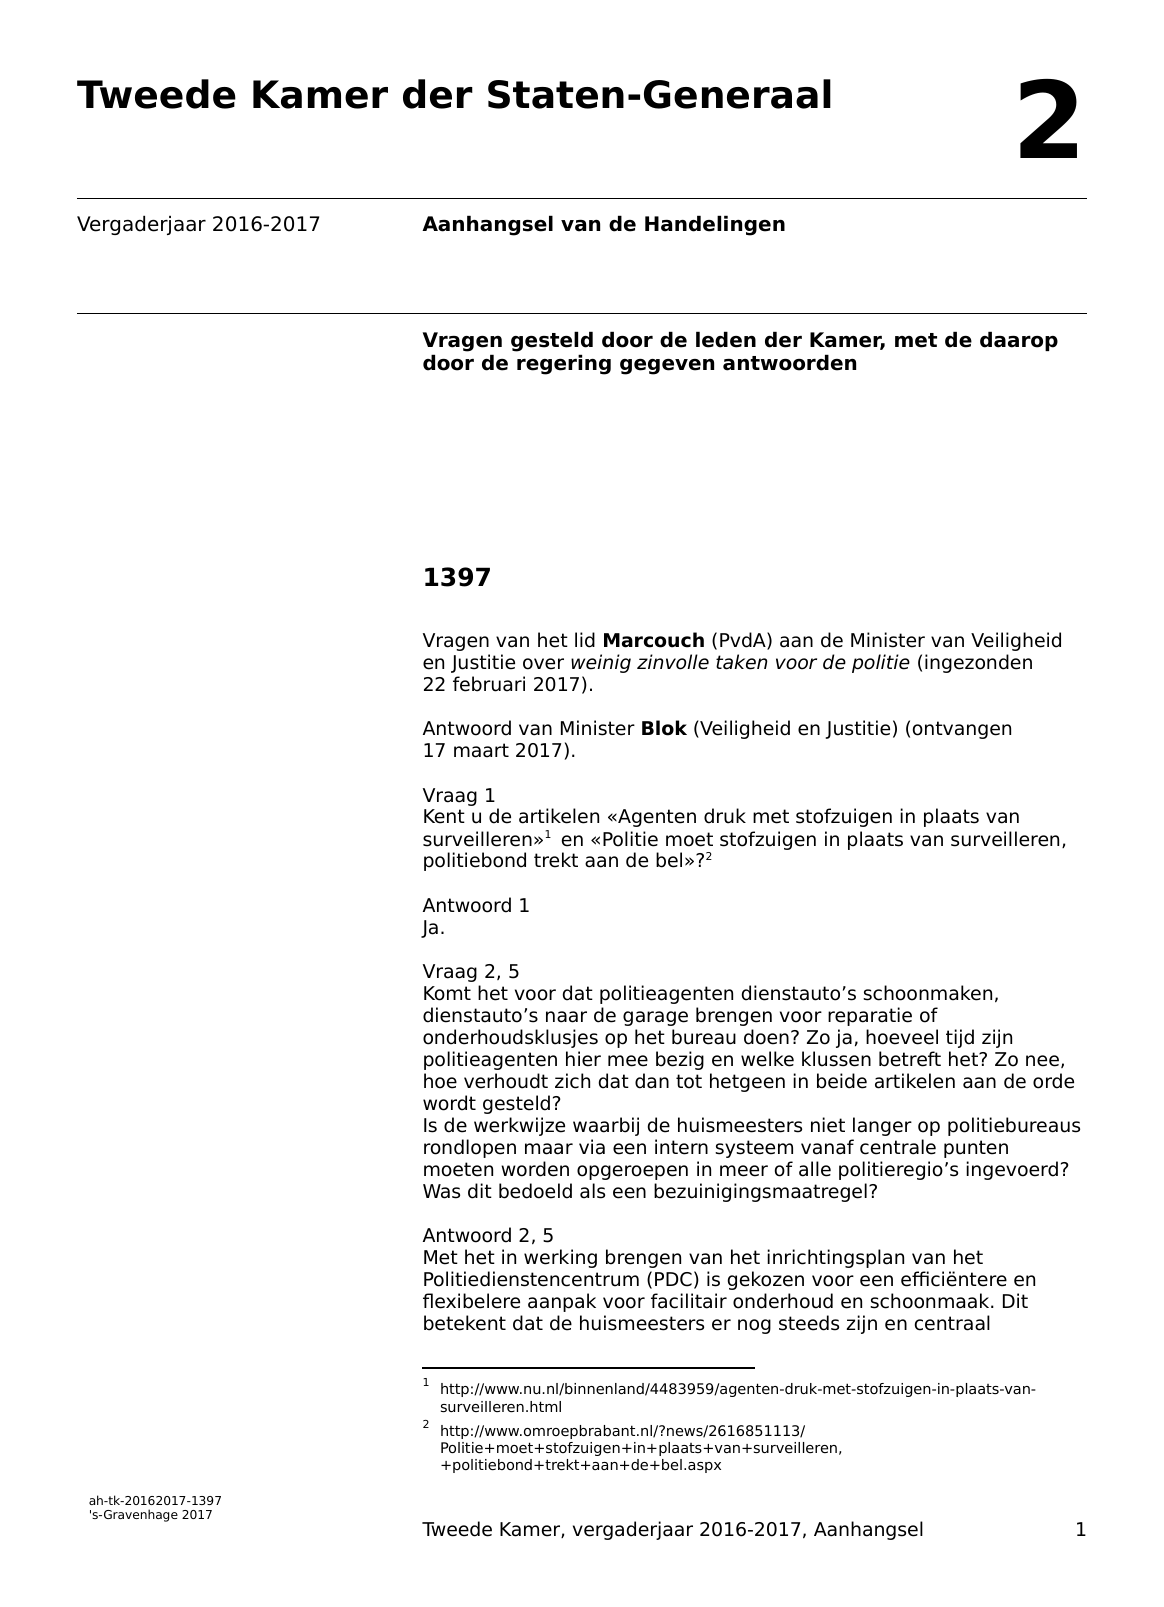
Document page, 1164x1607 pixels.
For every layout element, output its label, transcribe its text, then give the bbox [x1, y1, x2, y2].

text ah-tk-20162017-1397 [88, 1494, 323, 1508]
text Antwoord 1 [422, 894, 1087, 917]
table_cell Vergaderjaar 2016-2017 [77, 199, 422, 313]
text 's-Gravenhage 2017 [88, 1508, 323, 1522]
text Vragen van het lid Marcouch (PvdA) aan de Minister van Veiligheid en Justitie over weinig zinvolle taken voor de politie (ingezonden 22 februari 2017). [422, 630, 1087, 696]
text Is de werkwijze waarbij de huismeesters niet langer op politiebureaus rondlopen maar via een intern systeem vanaf centrale punten moeten worden opgeroepen in meer of alle politieregio’s ingevoerd? Was dit bedoeld als een bezuinigingsmaatregel? [422, 1114, 1087, 1202]
text Antwoord van Minister Blok (Veiligheid en Justitie) (ontvangen 17 maart 2017). [422, 718, 1087, 762]
text Met het in werking brengen van het inrichtingsplan van het Politiedienstencentrum (PDC) is gekozen voor een efficiëntere en flexibelere aanpak voor facilitair onderhoud en schoonmaak. Dit betekent dat de huismeesters er nog steeds zijn en centraal [422, 1247, 1087, 1334]
table_cell Aanhangsel van de Handelingen [422, 199, 1087, 313]
text Kent u de artikelen «Agenten druk met stofzuigen in plaats van surveilleren» en «Politie moet stofzuigen in plaats van surveilleren, politiebond trekt aan de bel»? [422, 806, 1087, 872]
table_header Tweede Kamer der Staten-Generaal [77, 59, 886, 198]
text Vraag 2, 5 [422, 961, 1087, 983]
text Antwoord 2, 5 [422, 1225, 1087, 1247]
table_header 2 [886, 59, 1087, 198]
table_cell Vragen gesteld door de leden der Kamer, met de daarop door de regering gegeven antwoorden [422, 314, 1087, 375]
text http://www.nu.nl/binnenland/4483959/agenten-druk-met-stofzuigen-in-plaats-van-surveilleren.html [422, 1377, 1087, 1416]
text 1397 [422, 563, 1087, 592]
table_cell [77, 314, 422, 375]
text Ja. [422, 917, 1087, 938]
text http://www.omroepbrabant.nl/?news/2616851113/Politie+moet+stofzuigen+in+plaats+van+surveilleren,+politiebond+trekt+aan+de+bel.aspx [422, 1418, 1087, 1474]
text Komt het voor dat politieagenten dienstauto’s schoonmaken, dienstauto’s naar de garage brengen voor reparatie of onderhoudsklusjes op het bureau doen? Zo ja, hoeveel tijd zijn politieagenten hier mee bezig en welke klussen betreft het? Zo nee, hoe verhoudt zich dat dan tot hetgeen in beide artikelen aan de orde wordt gesteld? [422, 983, 1087, 1114]
text Vraag 1 [422, 784, 1087, 806]
